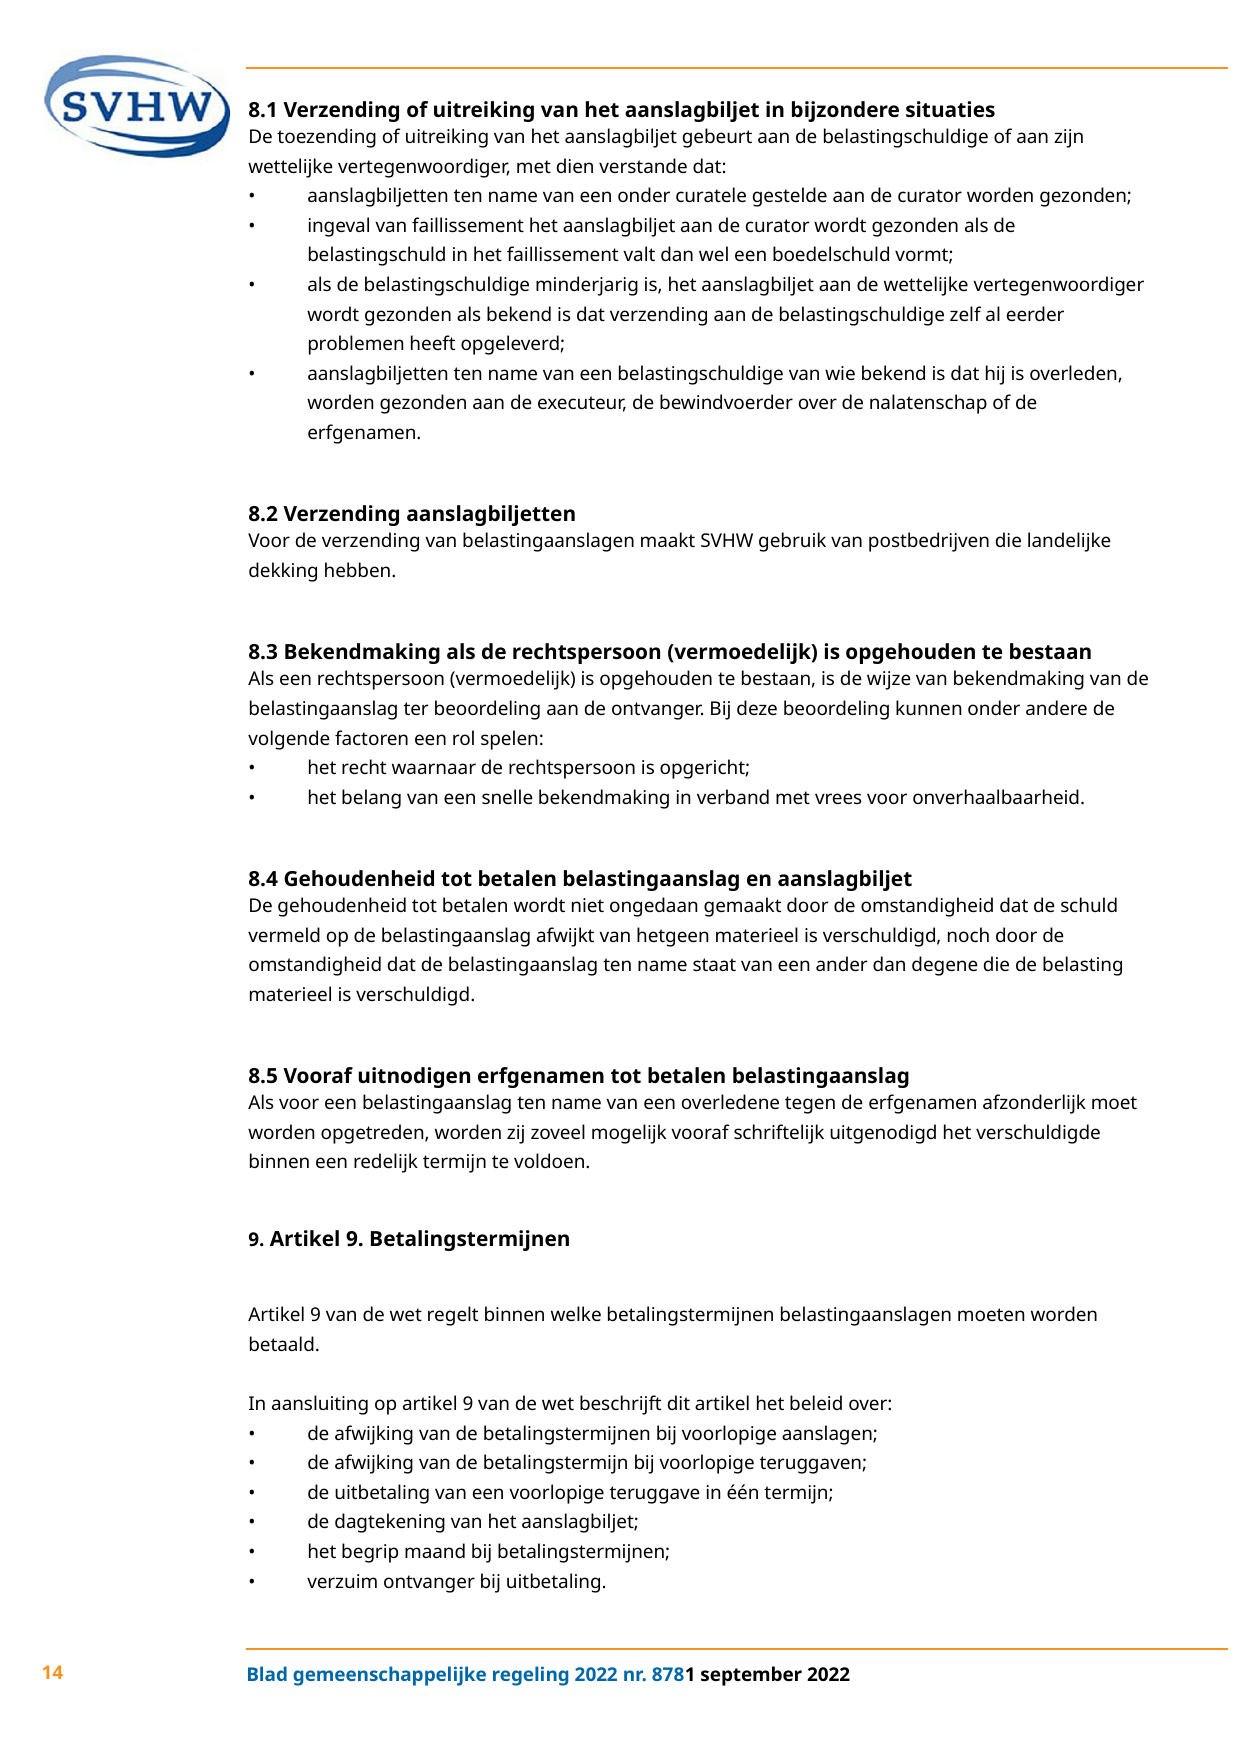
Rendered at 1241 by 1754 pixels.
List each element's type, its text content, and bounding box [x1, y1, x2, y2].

list verzuim ontvanger bij uitbetaling. [248, 1568, 1152, 1593]
text 9. Artikel 9. Betalingstermijnen [248, 1224, 1152, 1252]
text Voor de verzending van belastingaanslagen maakt SVHW gebruik van postbedrijven die landelijke dekking hebben. [248, 527, 1152, 583]
list het belang van een snelle bekendmaking in verband met vrees voor onverhaalbaarheid. [248, 784, 1152, 809]
text Als voor een belastingaanslag ten name van een overledene tegen de erfgenamen afzonderlijk moet worden opgetreden, worden zij zoveel mogelijk vooraf schriftelijk uitgenodigd het verschuldigde binnen een redelijk termijn te voldoen. [248, 1089, 1152, 1174]
list het begrip maand bij betalingstermijnen; [248, 1538, 1152, 1564]
text 8.5 Vooraf uitnodigen erfgenamen tot betalen belastingaanslag [248, 1061, 1152, 1089]
picture [41, 47, 231, 172]
list het recht waarnaar de rechtspersoon is opgericht; [248, 754, 1152, 780]
text De toezending of uitreiking van het aanslagbiljet gebeurt aan de belastingschuldige of aan zijn wettelijke vertegenwoordiger, met dien verstande dat: [248, 123, 1152, 178]
list ingeval van faillissement het aanslagbiljet aan de curator wordt gezonden als de belastingschuld in het faillissement valt dan wel een boedelschuld vormt; [248, 212, 1152, 267]
text 8.3 Bekendmaking als de rechtspersoon (vermoedelijk) is opgehouden te bestaan [248, 637, 1152, 666]
text In aansluiting op artikel 9 van de wet beschrijft dit artikel het beleid over: [248, 1390, 1152, 1416]
list aanslagbiljetten ten name van een onder curatele gestelde aan de curator worden gezonden; [248, 182, 1152, 208]
text Artikel 9 van de wet regelt binnen welke betalingstermijnen belastingaanslagen moeten worden betaald. [248, 1302, 1152, 1357]
list aanslagbiljetten ten name van een belastingschuldige van wie bekend is dat hij is overleden, worden gezonden aan de executeur, de bewindvoerder over de nalatenschap of de erfgenamen. [248, 360, 1152, 445]
list als de belastingschuldige minderjarig is, het aanslagbiljet aan de wettelijke vertegenwoordiger wordt gezonden als bekend is dat verzending aan de belastingschuldige zelf al eerder problemen heeft opgeleverd; [248, 271, 1152, 356]
list de afwijking van de betalingstermijnen bij voorlopige aanslagen; [248, 1420, 1152, 1446]
text Als een rechtspersoon (vermoedelijk) is opgehouden te bestaan, is de wijze van bekendmaking van de belastingaanslag ter beoordeling aan de ontvanger. Bij deze beoordeling kunnen onder andere de volgende factoren een rol spelen: [248, 666, 1152, 750]
text De gehoudenheid tot betalen wordt niet ongedaan gemaakt door de omstandigheid dat de schuld vermeld op de belastingaanslag afwijkt van hetgeen materieel is verschuldigd, noch door de omstandigheid dat de belastingaanslag ten name staat van een ander dan degene die de belasting materieel is verschuldigd. [248, 892, 1152, 1007]
text 8.4 Gehoudenheid tot betalen belastingaanslag en aanslagbiljet [248, 864, 1152, 892]
list de dagtekening van het aanslagbiljet; [248, 1509, 1152, 1534]
list de uitbetaling van een voorlopige teruggave in één termijn; [248, 1479, 1152, 1505]
text 8.1 Verzending of uitreiking van het aanslagbiljet in bijzondere situaties [248, 95, 1152, 123]
list de afwijking van de betalingstermijn bij voorlopige teruggaven; [248, 1449, 1152, 1475]
text 8.2 Verzending aanslagbiljetten [248, 499, 1152, 527]
